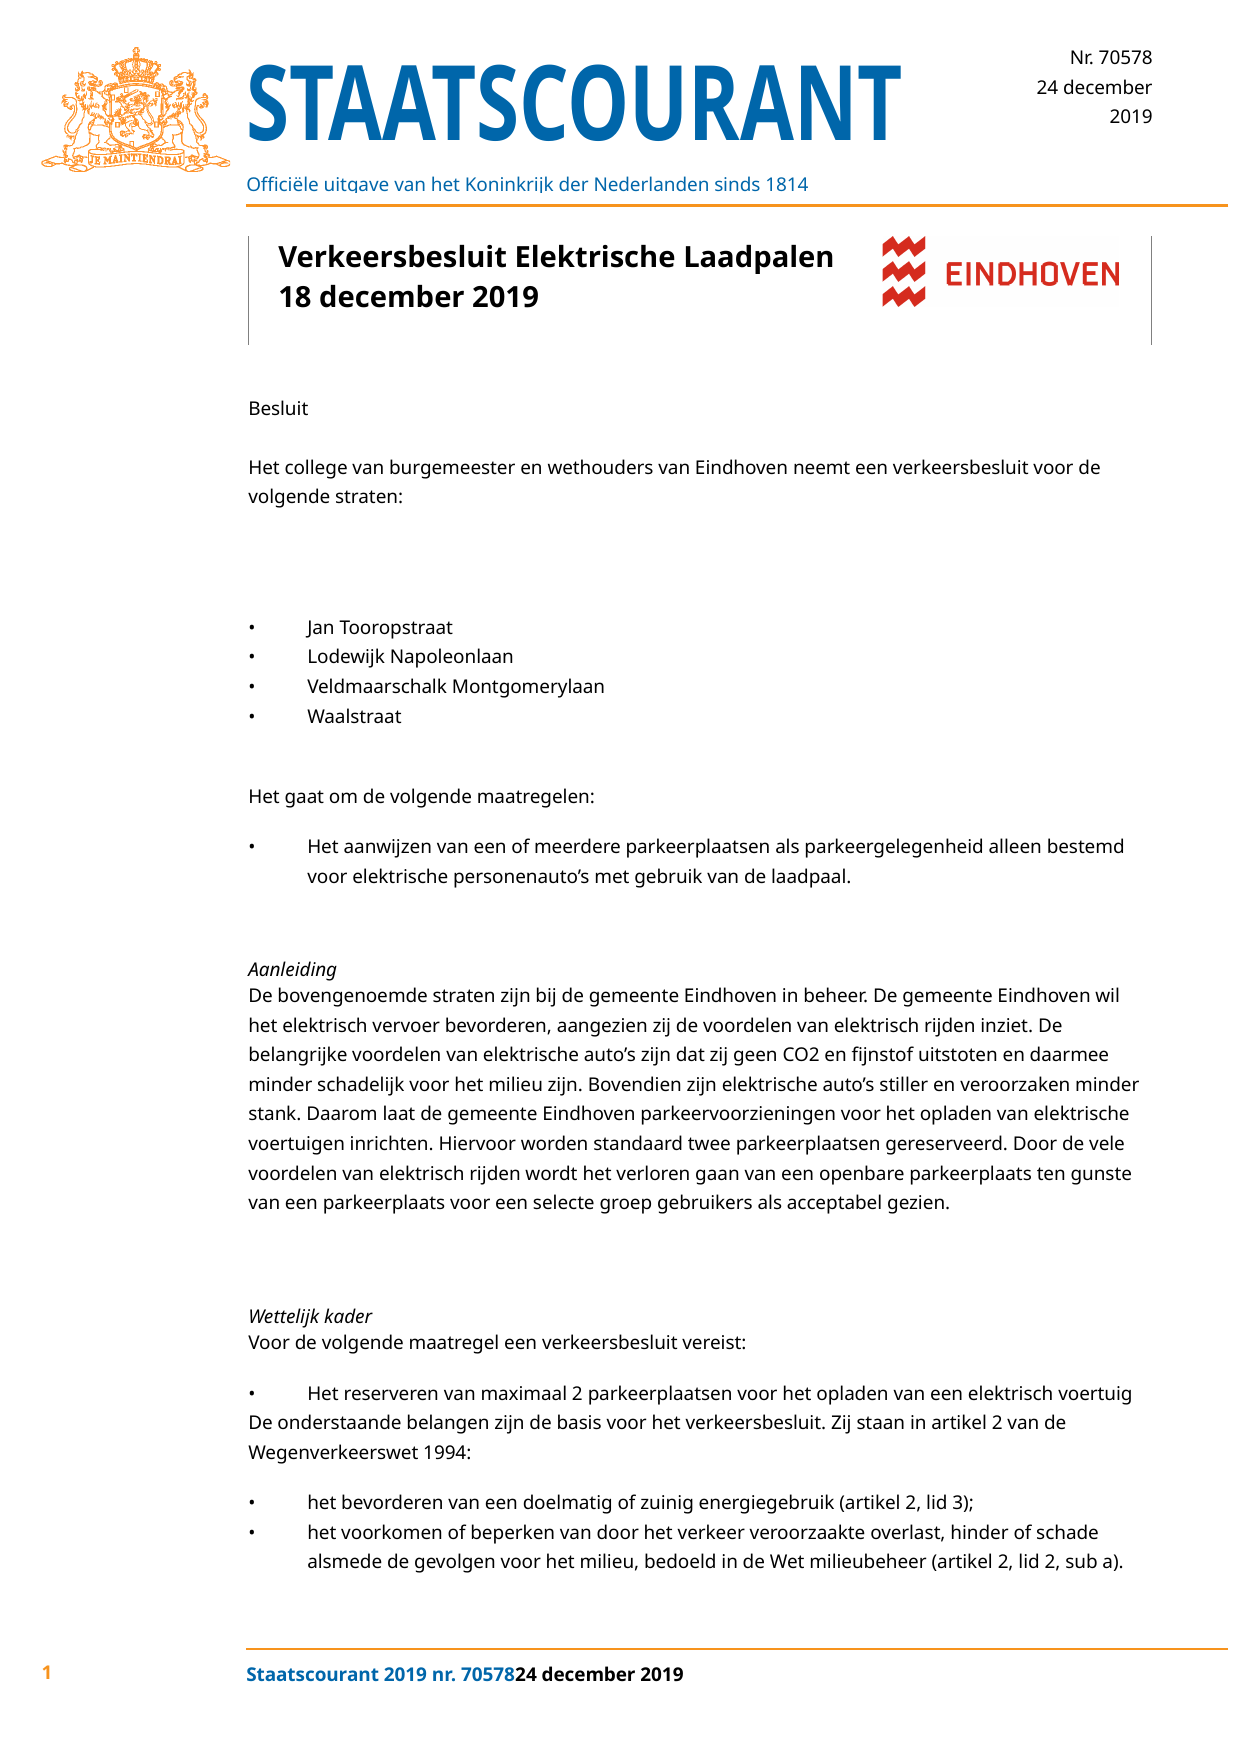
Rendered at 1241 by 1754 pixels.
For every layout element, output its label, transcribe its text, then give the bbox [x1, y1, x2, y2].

text Wettelijk kader [248, 1304, 1152, 1329]
picture [882, 236, 1119, 307]
text Aanleiding [248, 956, 1152, 982]
list Het reserveren van maximaal 2 parkeerplaatsen voor het opladen van een elektrisch voertuig [248, 1380, 1152, 1406]
list Lodewijk Napoleonlaan [248, 644, 1152, 669]
text Het gaat om de volgende maatregelen: [248, 783, 1152, 809]
text Het college van burgemeester en wethouders van Eindhoven neemt een verkeersbesluit voor de volgende straten: [248, 454, 1152, 509]
picture [41, 47, 231, 172]
text Besluit [248, 395, 1152, 421]
list het bevorderen van een doelmatig of zuinig energiegebruik (artikel 2, lid 3); [248, 1489, 1152, 1515]
list Waalstraat [248, 703, 1152, 729]
text De bovengenoemde straten zijn bij de gemeente Eindhoven in beheer. De gemeente Eindhoven wil het elektrisch vervoer bevorderen, aangezien zij de voordelen van elektrisch rijden inziet. De belangrijke voordelen van elektrische auto’s zijn dat zij geen CO2 en fijnstof uitstoten en daarmee minder schadelijk voor het milieu zijn. Bovendien zijn elektrische auto’s stiller en veroorzaken minder stank. Daarom laat de gemeente Eindhoven parkeervoorzieningen voor het opladen van elektrische voertuigen inrichten. Hiervoor worden standaard twee parkeerplaatsen gereserveerd. Door de vele voordelen van elektrisch rijden wordt het verloren gaan van een openbare parkeerplaats ten gunste van een parkeerplaats voor een selecte groep gebruikers als acceptabel gezien. [248, 982, 1152, 1215]
table_header [850, 236, 1151, 345]
table_header Verkeersbesluit Elektrische Laadpalen 18 december 2019 [249, 236, 850, 345]
text De onderstaande belangen zijn de basis voor het verkeersbesluit. Zij staan in artikel 2 van de Wegenverkeerswet 1994: [248, 1409, 1152, 1465]
text Voor de volgende maatregel een verkeersbesluit vereist: [248, 1329, 1152, 1355]
list Jan Tooropstraat [248, 614, 1152, 640]
list Veldmaarschalk Montgomerylaan [248, 673, 1152, 699]
list Het aanwijzen van een of meerdere parkeerplaatsen als parkeergelegenheid alleen bestemd voor elektrische personenauto’s met gebruik van de laadpaal. [248, 833, 1152, 889]
list het voorkomen of beperken van door het verkeer veroorzaakte overlast, hinder of schade alsmede de gevolgen voor het milieu, bedoeld in de Wet milieubeheer (artikel 2, lid 2, sub a). [248, 1519, 1152, 1574]
